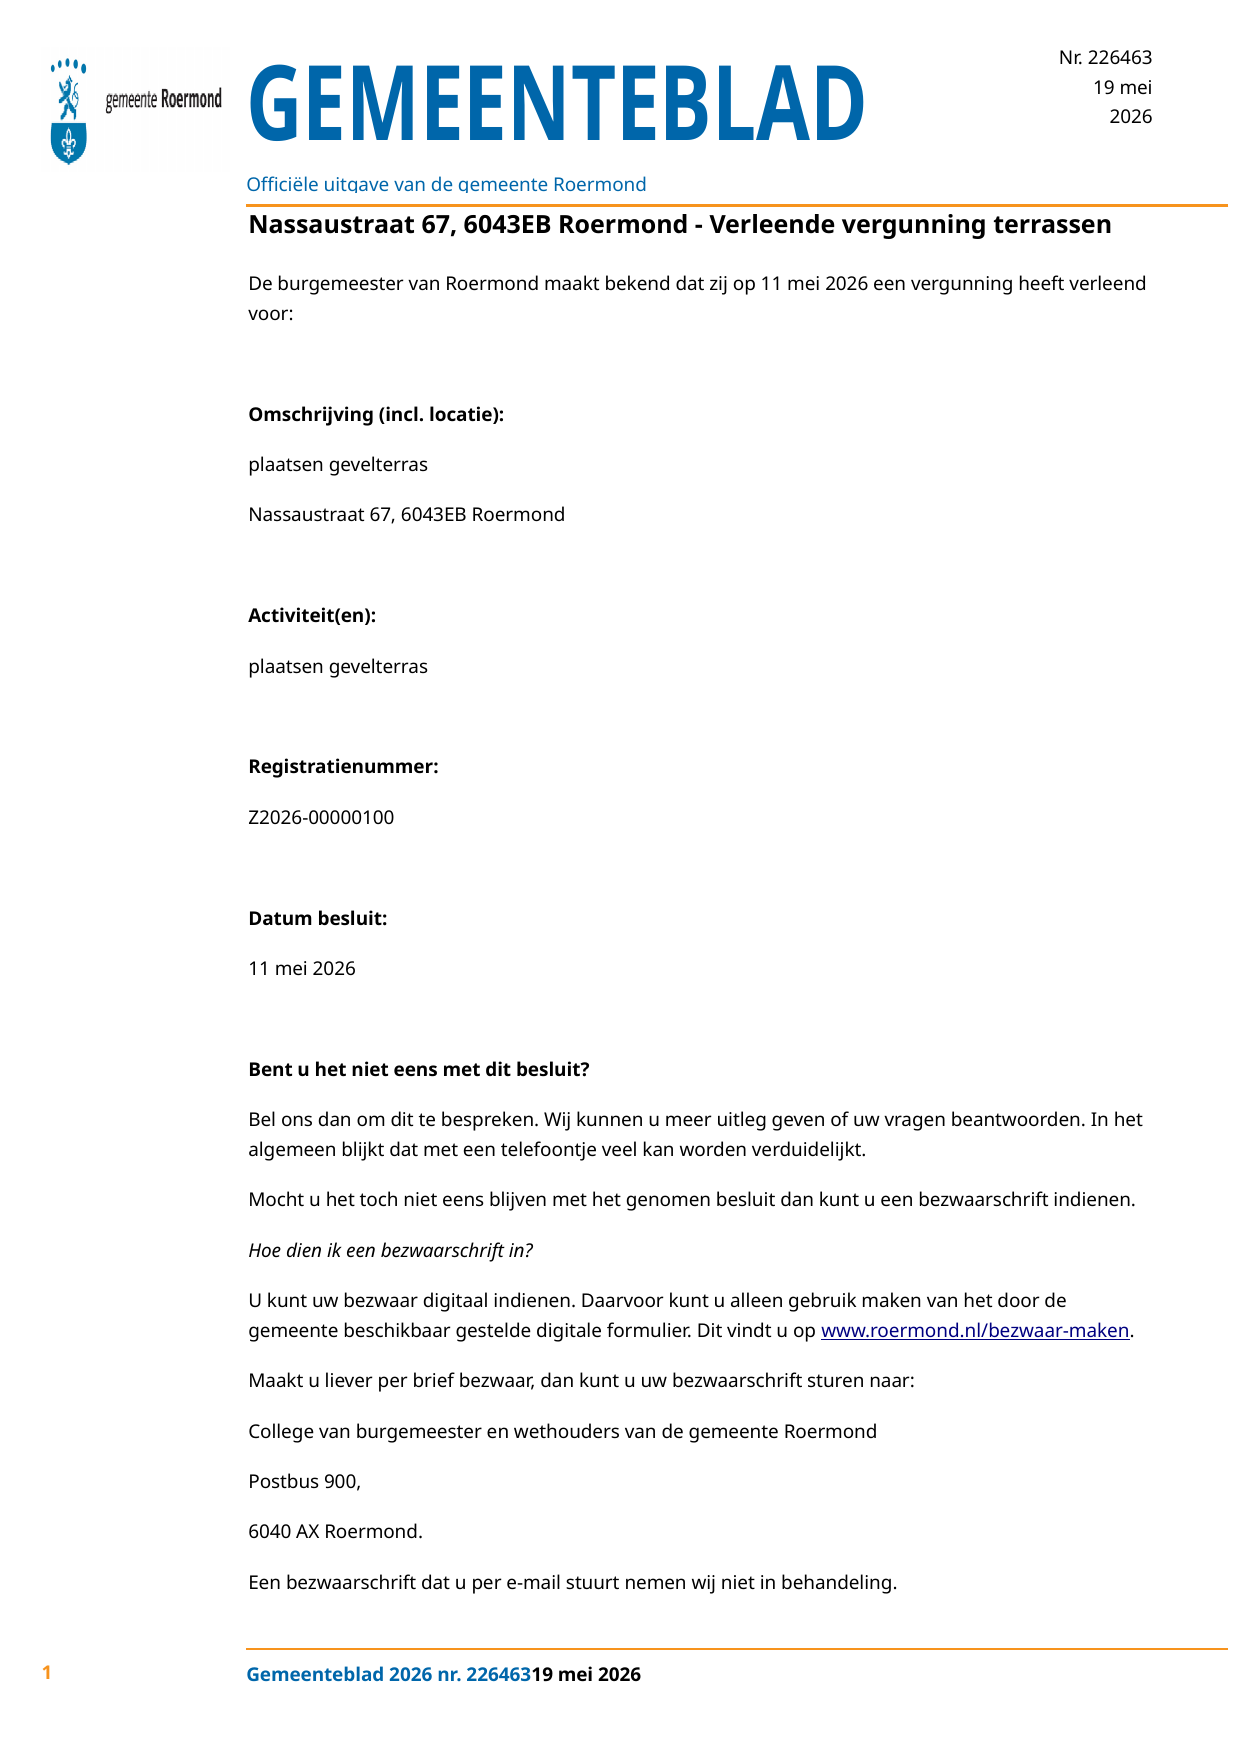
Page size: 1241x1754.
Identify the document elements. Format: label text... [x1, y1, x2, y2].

text Nassaustraat 67, 6043EB Roermond [248, 502, 1152, 527]
text Postbus 900, [248, 1468, 1152, 1494]
text Z2026-00000100 [248, 804, 1152, 830]
picture [41, 47, 231, 172]
text Een bezwaarschrift dat u per e-mail stuurt nemen wij niet in behandeling. [248, 1569, 1152, 1595]
text Bent u het niet eens met dit besluit? [248, 1056, 1152, 1082]
text plaatsen gevelterras [248, 653, 1152, 678]
text U kunt uw bezwaar digitaal indienen. Daarvoor kunt u alleen gebruik maken van het door de gemeente beschikbaar gestelde digitale formulier. Dit vindt u op www.roermond.nl/bezwaar-maken. [248, 1287, 1152, 1343]
text De burgemeester van Roermond maakt bekend dat zij op 11 mei 2026 een vergunning heeft verleend voor: [248, 270, 1152, 326]
text Nassaustraat 67, 6043EB Roermond - Verleende vergunning terrassen [248, 207, 1152, 241]
text Bel ons dan om dit te bespreken. Wij kunnen u meer uitleg geven of uw vragen beantwoorden. In het algemeen blijkt dat met een telefoontje veel kan worden verduidelijkt. [248, 1107, 1152, 1162]
text Maakt u liever per brief bezwaar, dan kunt u uw bezwaarschrift sturen naar: [248, 1367, 1152, 1393]
text Activiteit(en): [248, 602, 1152, 628]
text College van burgemeester en wethouders van de gemeente Roermond [248, 1418, 1152, 1443]
text Mocht u het toch niet eens blijven met het genomen besluit dan kunt u een bezwaarschrift indienen. [248, 1187, 1152, 1212]
text Registratienummer: [248, 754, 1152, 779]
text Hoe dien ik een bezwaarschrift in? [248, 1237, 1152, 1263]
text plaatsen gevelterras [248, 451, 1152, 477]
text Omschrijving (incl. locatie): [248, 401, 1152, 426]
text 11 mei 2026 [248, 955, 1152, 981]
text Datum besluit: [248, 905, 1152, 931]
text 6040 AX Roermond. [248, 1519, 1152, 1544]
